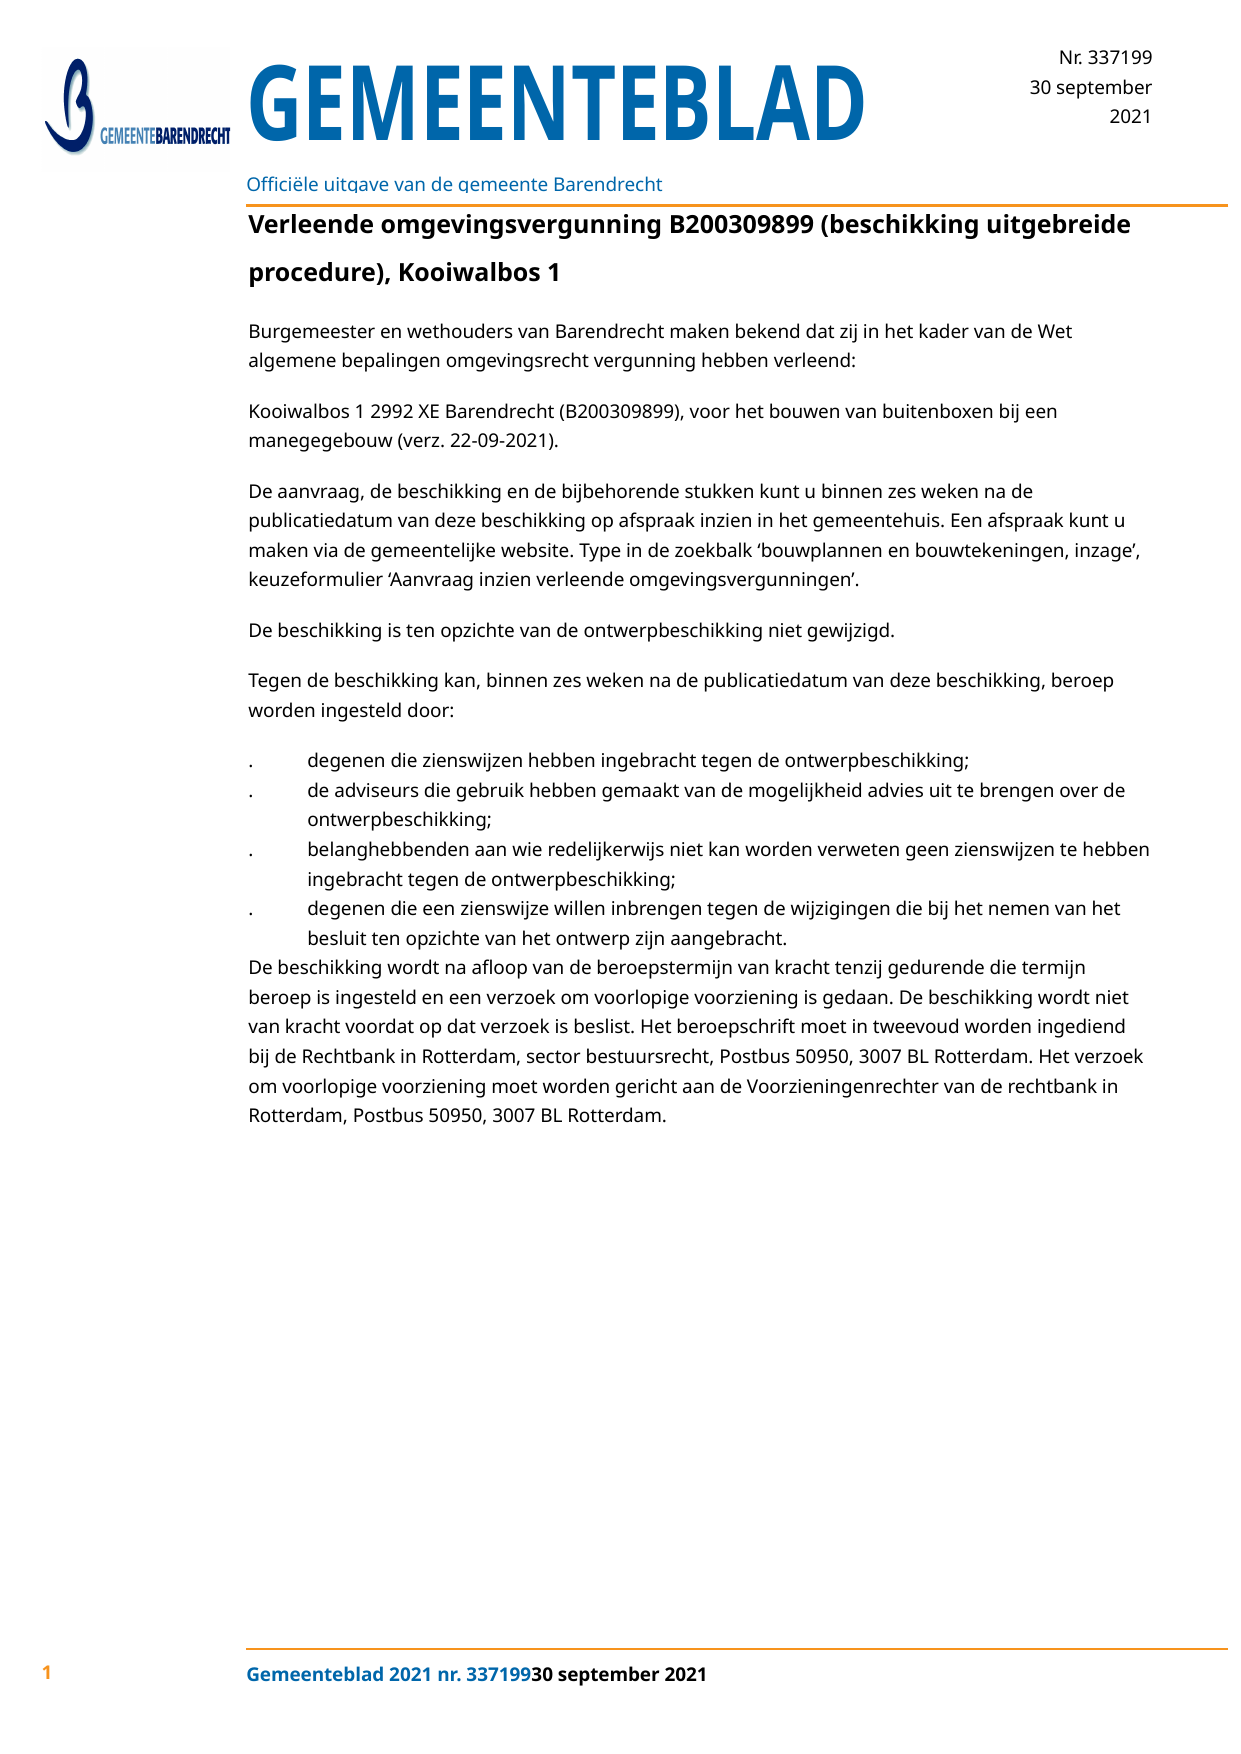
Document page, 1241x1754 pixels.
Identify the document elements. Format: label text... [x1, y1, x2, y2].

text De beschikking wordt na afloop van de beroepstermijn van kracht tenzij gedurende die termijn beroep is ingesteld en een verzoek om voorlopige voorziening is gedaan. De beschikking wordt niet van kracht voordat op dat verzoek is beslist. Het beroepschrift moet in tweevoud worden ingediend bij de Rechtbank in Rotterdam, sector bestuursrecht, Postbus 50950, 3007 BL Rotterdam. Het verzoek om voorlopige voorziening moet worden gericht aan de Voorzieningenrechter van de rechtbank in Rotterdam, Postbus 50950, 3007 BL Rotterdam. [248, 954, 1152, 1128]
text Tegen de beschikking kan, binnen zes weken na de publicatiedatum van deze beschikking, beroep worden ingesteld door: [248, 667, 1152, 723]
picture [41, 47, 231, 172]
text Kooiwalbos 1 2992 XE Barendrecht (B200309899), voor het bouwen van buitenboxen bij een manegegebouw (verz. 22-09-2021). [248, 398, 1152, 453]
list degenen die een zienswijze willen inbrengen tegen de wijzigingen die bij het nemen van het besluit ten opzichte van het ontwerp zijn aangebracht. [248, 895, 1152, 951]
list belanghebbenden aan wie redelijkerwijs niet kan worden verweten geen zienswijzen te hebben ingebracht tegen de ontwerpbeschikking; [248, 836, 1152, 892]
list degenen die zienswijzen hebben ingebracht tegen de ontwerpbeschikking; [248, 747, 1152, 773]
text De aanvraag, de beschikking en de bijbehorende stukken kunt u binnen zes weken na de publicatiedatum van deze beschikking op afspraak inzien in het gemeentehuis. Een afspraak kunt u maken via de gemeentelijke website. Type in de zoekbalk ‘bouwplannen en bouwtekeningen, inzage’, keuzeformulier ‘Aanvraag inzien verleende omgevingsvergunningen’. [248, 478, 1152, 592]
text Verleende omgevingsvergunning B200309899 (beschikking uitgebreide procedure), Kooiwalbos 1 [248, 207, 1152, 288]
text De beschikking is ten opzichte van de ontwerpbeschikking niet gewijzigd. [248, 617, 1152, 643]
list de adviseurs die gebruik hebben gemaakt van de mogelijkheid advies uit te brengen over de ontwerpbeschikking; [248, 777, 1152, 832]
text Burgemeester en wethouders van Barendrecht maken bekend dat zij in het kader van de Wet algemene bepalingen omgevingsrecht vergunning hebben verleend: [248, 318, 1152, 373]
